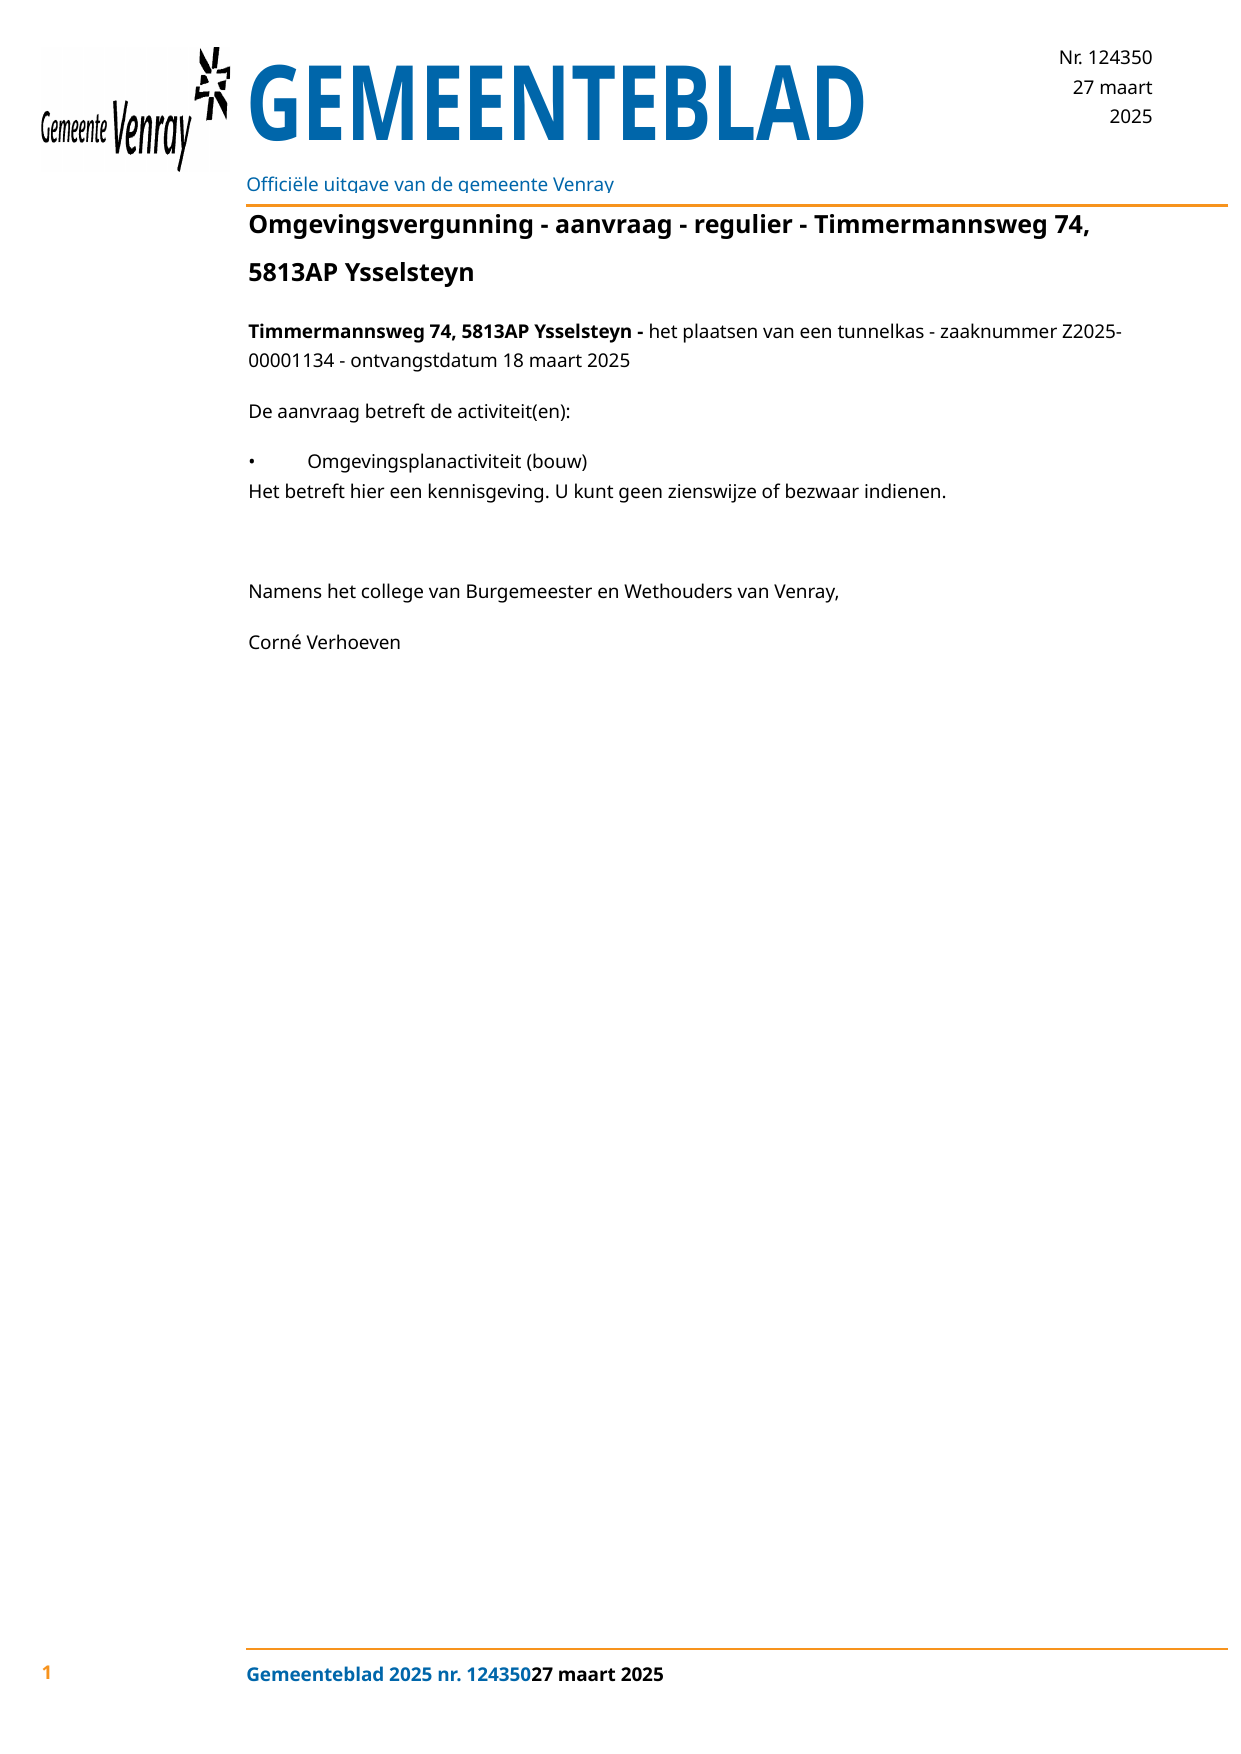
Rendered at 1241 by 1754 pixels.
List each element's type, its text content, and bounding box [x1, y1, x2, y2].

text Het betreft hier een kennisgeving. U kunt geen zienswijze of bezwaar indienen. [248, 478, 1152, 504]
text Timmermannsweg 74, 5813AP Ysselsteyn - het plaatsen van een tunnelkas - zaaknummer Z2025-00001134 - ontvangstdatum 18 maart 2025 [248, 318, 1152, 373]
list Omgevingsplanactiviteit (bouw) [248, 448, 1152, 474]
text Corné Verhoeven [248, 629, 1152, 655]
picture [41, 47, 231, 172]
text Omgevingsvergunning - aanvraag - regulier - Timmermannsweg 74, 5813AP Ysselsteyn [248, 207, 1152, 288]
text De aanvraag betreft de activiteit(en): [248, 398, 1152, 424]
text Namens het college van Burgemeester en Wethouders van Venray, [248, 579, 1152, 604]
